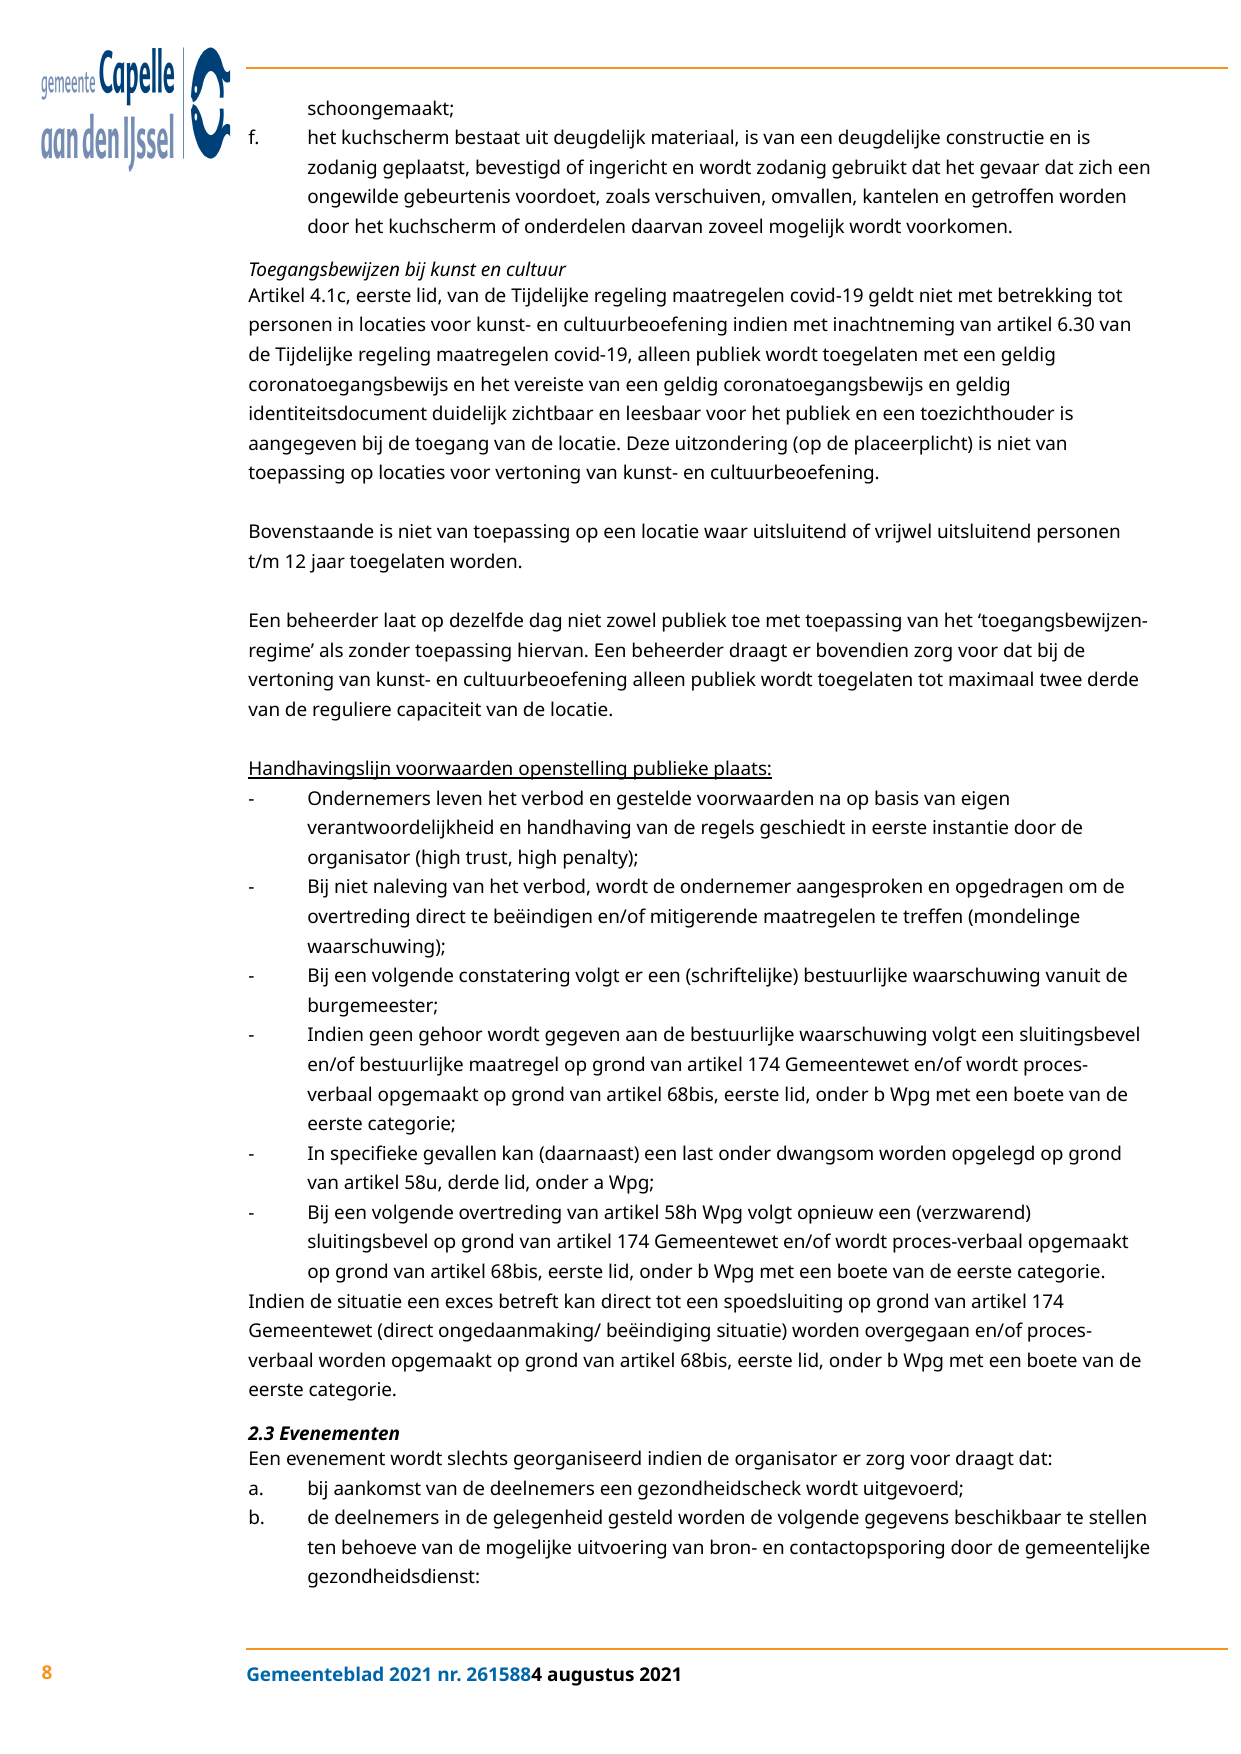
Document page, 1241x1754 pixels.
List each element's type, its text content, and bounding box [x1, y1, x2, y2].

text Een beheerder laat op dezelfde dag niet zowel publiek toe met toepassing van het ‘toegangsbewijzen-regime’ als zonder toepassing hiervan. Een beheerder draagt er bovendien zorg voor dat bij de vertoning van kunst- en cultuurbeoefening alleen publiek wordt toegelaten tot maximaal twee derde van de reguliere capaciteit van de locatie. [248, 607, 1152, 722]
list Bij een volgende constatering volgt er een (schriftelijke) bestuurlijke waarschuwing vanuit de burgemeester; [248, 962, 1152, 1018]
picture [41, 47, 231, 172]
text Toegangsbewijzen bij kunst en cultuur [248, 256, 1152, 282]
text Indien de situatie een exces betreft kan direct tot een spoedsluiting op grond van artikel 174 Gemeentewet (direct ongedaanmaking/ beëindiging situatie) worden overgegaan en/of proces-verbaal worden opgemaakt op grond van artikel 68bis, eerste lid, onder b Wpg met een boete van de eerste categorie. [248, 1288, 1152, 1402]
list Ondernemers leven het verbod en gestelde voorwaarden na op basis van eigen verantwoordelijkheid en handhaving van de regels geschiedt in eerste instantie door de organisator (high trust, high penalty); [248, 785, 1152, 870]
text Een evenement wordt slechts georganiseerd indien de organisator er zorg voor draagt dat: [248, 1445, 1152, 1471]
list de deelnemers in de gelegenheid gesteld worden de volgende gegevens beschikbaar te stellen ten behoeve van de mogelijke uitvoering van bron- en contactopsporing door de gemeentelijke gezondheidsdienst: [248, 1504, 1152, 1589]
list In specifieke gevallen kan (daarnaast) een last onder dwangsom worden opgelegd op grond van artikel 58u, derde lid, onder a Wpg; [248, 1140, 1152, 1195]
text Artikel 4.1c, eerste lid, van de Tijdelijke regeling maatregelen covid-19 geldt niet met betrekking tot personen in locaties voor kunst- en cultuurbeoefening indien met inachtneming van artikel 6.30 van de Tijdelijke regeling maatregelen covid-19, alleen publiek wordt toegelaten met een geldig coronatoegangsbewijs en het vereiste van een geldig coronatoegangsbewijs en geldig identiteitsdocument duidelijk zichtbaar en leesbaar voor het publiek en een toezichthouder is aangegeven bij de toegang van de locatie. Deze uitzondering (op de placeerplicht) is niet van toepassing op locaties voor vertoning van kunst- en cultuurbeoefening. [248, 282, 1152, 485]
text Handhavingslijn voorwaarden openstelling publieke plaats: [248, 755, 1152, 781]
list Indien geen gehoor wordt gegeven aan de bestuurlijke waarschuwing volgt een sluitingsbevel en/of bestuurlijke maatregel op grond van artikel 174 Gemeentewet en/of wordt proces-verbaal opgemaakt op grond van artikel 68bis, eerste lid, onder b Wpg met een boete van de eerste categorie; [248, 1022, 1152, 1136]
list Bij niet naleving van het verbod, wordt de ondernemer aangesproken en opgedragen om de overtreding direct te beëindigen en/of mitigerende maatregelen te treffen (mondelinge waarschuwing); [248, 874, 1152, 958]
text Bovenstaande is niet van toepassing op een locatie waar uitsluitend of vrijwel uitsluitend personen t/m 12 jaar toegelaten worden. [248, 519, 1152, 574]
text 2.3 Evenementen [248, 1420, 1152, 1445]
list Bij een volgende overtreding van artikel 58h Wpg volgt opnieuw een (verzwarend) sluitingsbevel op grond van artikel 174 Gemeentewet en/of wordt proces-verbaal opgemaakt op grond van artikel 68bis, eerste lid, onder b Wpg met een boete van de eerste categorie. [248, 1199, 1152, 1284]
list schoongemaakt; [248, 95, 1152, 121]
list bij aankomst van de deelnemers een gezondheidscheck wordt uitgevoerd; [248, 1475, 1152, 1501]
list het kuchscherm bestaat uit deugdelijk materiaal, is van een deugdelijke constructie en is zodanig geplaatst, bevestigd of ingericht en wordt zodanig gebruikt dat het gevaar dat zich een ongewilde gebeurtenis voordoet, zoals verschuiven, omvallen, kantelen en getroffen worden door het kuchscherm of onderdelen daarvan zoveel mogelijk wordt voorkomen. [248, 124, 1152, 239]
